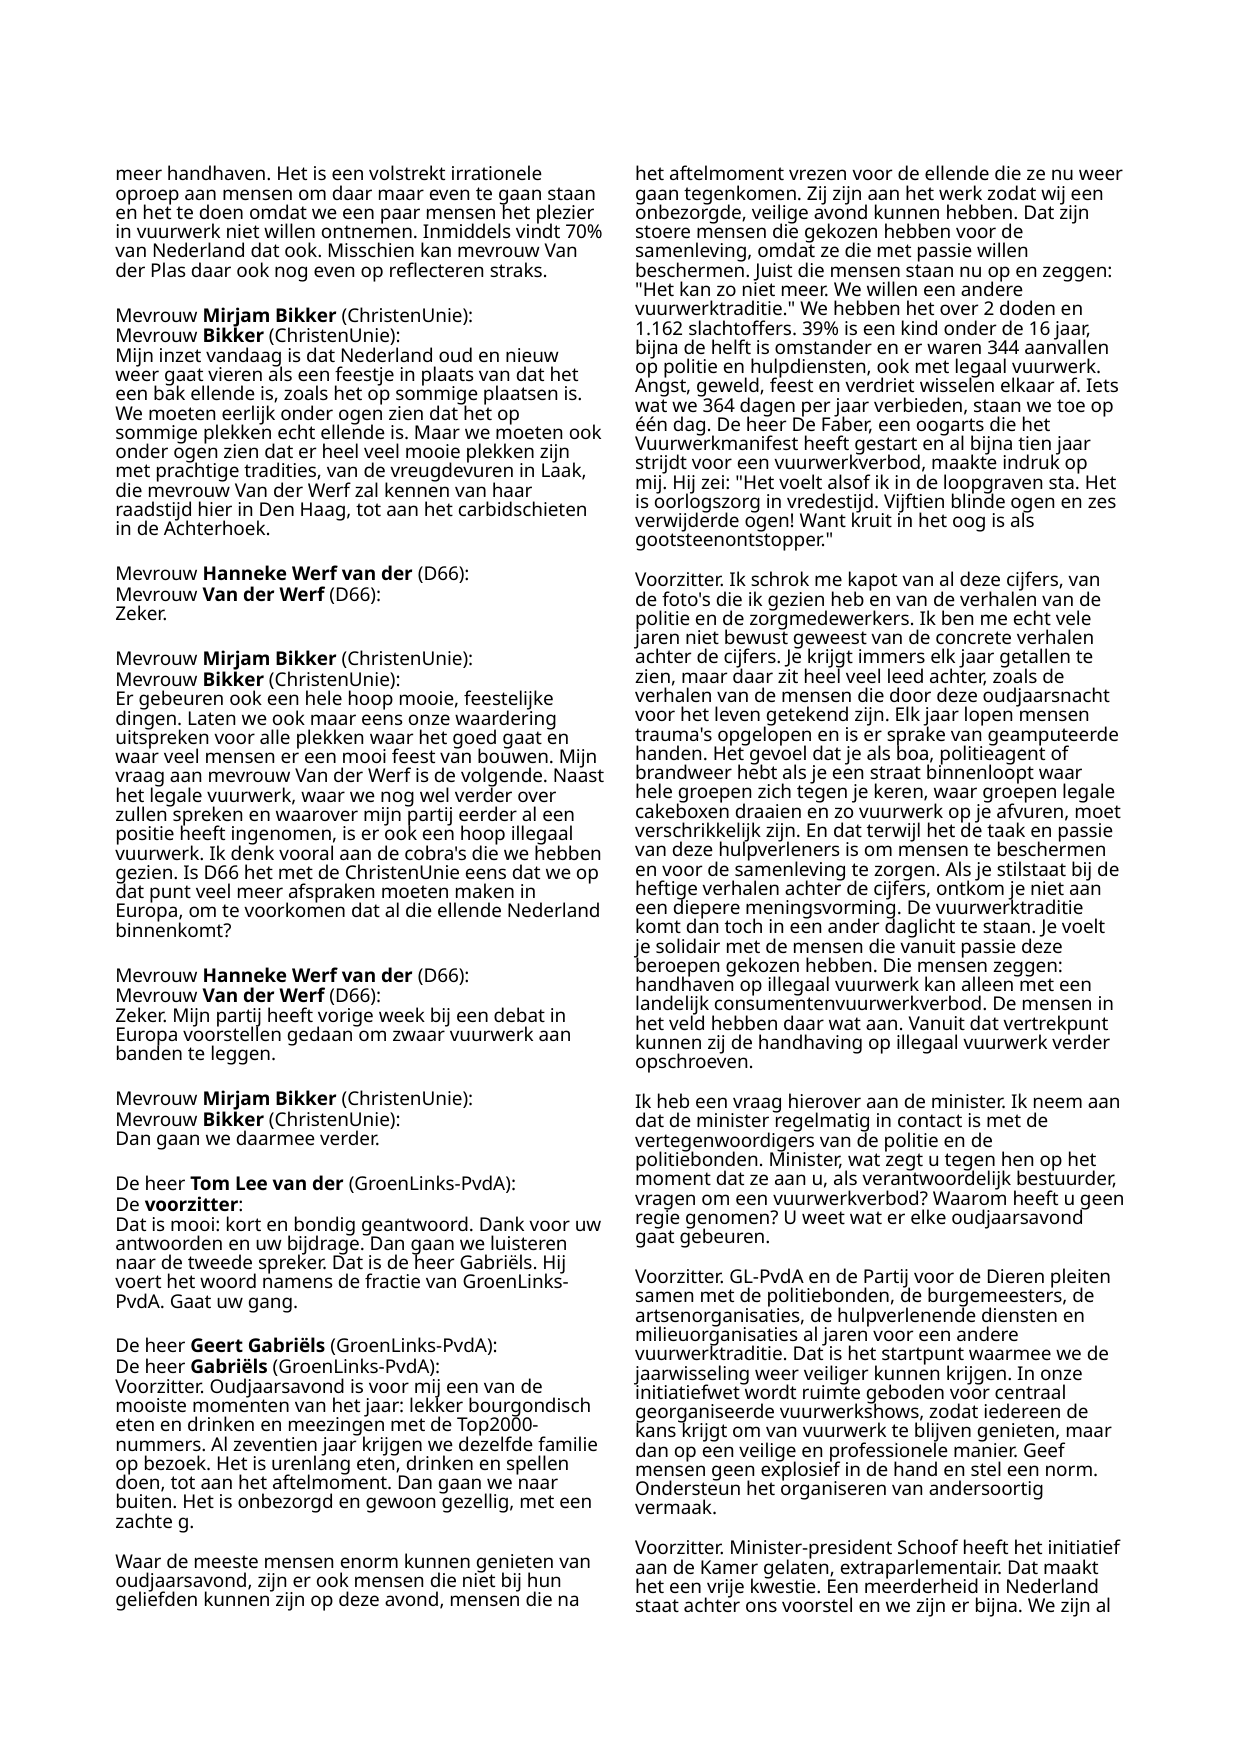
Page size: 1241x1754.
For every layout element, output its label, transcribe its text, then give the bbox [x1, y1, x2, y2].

text Voorzitter. GL-PvdA en de Partij voor de Dieren pleiten samen met de politiebonden, de burgemeesters, de artsenorganisaties, de hulpverlenende diensten en milieuorganisaties al jaren voor een andere vuurwerktraditie. Dat is het startpunt waarmee we de jaarwisseling weer veiliger kunnen krijgen. In onze initiatiefwet wordt ruimte geboden voor centraal georganiseerde vuurwerkshows, zodat iedereen de kans krijgt om van vuurwerk te blijven genieten, maar dan op een veilige en professionele manier. Geef mensen geen explosief in de hand en stel een norm. Ondersteun het organiseren van andersoortig vermaak. [635, 1268, 1125, 1519]
text Mevrouw Mirjam Bikker (ChristenUnie): [115, 645, 605, 671]
text meer handhaven. Het is een volstrekt irrationele oproep aan mensen om daar maar even te gaan staan en het te doen omdat we een paar mensen het plezier in vuurwerk niet willen ontnemen. Inmiddels vindt 70% van Nederland dat ook. Misschien kan mevrouw Van der Plas daar ook nog even op reflecteren straks. [115, 165, 605, 281]
text Voorzitter. Oudjaarsavond is voor mij een van de mooiste momenten van het jaar: lekker bourgondisch eten en drinken en meezingen met de Top2000-nummers. Al zeventien jaar krijgen we dezelfde familie op bezoek. Het is urenlang eten, drinken en spellen doen, tot aan het aftelmoment. Dan gaan we naar buiten. Het is onbezorgd en gewoon gezellig, met een zachte g. [115, 1378, 605, 1532]
text Mevrouw Bikker (ChristenUnie): [115, 1111, 605, 1130]
text Mevrouw Hanneke Werf van der (D66): [115, 560, 605, 586]
text Mevrouw Mirjam Bikker (ChristenUnie): [115, 302, 605, 327]
text Mijn inzet vandaag is dat Nederland oud en nieuw weer gaat vieren als een feestje in plaats van dat het een bak ellende is, zoals het op sommige plaatsen is. We moeten eerlijk onder ogen zien dat het op sommige plekken echt ellende is. Maar we moeten ook onder ogen zien dat er heel veel mooie plekken zijn met prachtige tradities, van de vreugdevuren in Laak, die mevrouw Van der Werf zal kennen van haar raadstijd hier in Den Haag, tot aan het carbidschieten in de Achterhoek. [115, 347, 605, 539]
text Mevrouw Mirjam Bikker (ChristenUnie): [115, 1085, 605, 1111]
text het aftelmoment vrezen voor de ellende die ze nu weer gaan tegenkomen. Zij zijn aan het werk zodat wij een onbezorgde, veilige avond kunnen hebben. Dat zijn stoere mensen die gekozen hebben voor de samenleving, omdat ze die met passie willen beschermen. Juist die mensen staan nu op en zeggen: "Het kan zo niet meer. We willen een andere vuurwerktraditie." We hebben het over 2 doden en 1.162 slachtoffers. 39% is een kind onder de 16 jaar, bijna de helft is omstander en er waren 344 aanvallen op politie en hulpdiensten, ook met legaal vuurwerk. Angst, geweld, feest en verdriet wisselen elkaar af. Iets wat we 364 dagen per jaar verbieden, staan we toe op één dag. De heer De Faber, een oogarts die het Vuurwerkmanifest heeft gestart en al bijna tien jaar strijdt voor een vuurwerkverbod, maakte indruk op mij. Hij zei: "Het voelt alsof ik in de loopgraven sta. Het is oorlogszorg in vredestijd. Vijftien blinde ogen en zes verwijderde ogen! Want kruit in het oog is als gootsteenontstopper." [635, 165, 1125, 551]
text Mevrouw Van der Werf (D66): [115, 987, 605, 1007]
text Voorzitter. Minister-president Schoof heeft het initiatief aan de Kamer gelaten, extraparlementair. Dat maakt het een vrije kwestie. Een meerderheid in Nederland staat achter ons voorstel en we zijn er bijna. We zijn al [635, 1539, 1125, 1616]
text De heer Geert Gabriëls (GroenLinks-PvdA): [115, 1333, 605, 1358]
text Dan gaan we daarmee verder. [115, 1130, 605, 1150]
text Voorzitter. Ik schrok me kapot van al deze cijfers, van de foto's die ik gezien heb en van de verhalen van de politie en de zorgmedewerkers. Ik ben me echt vele jaren niet bewust geweest van de concrete verhalen achter de cijfers. Je krijgt immers elk jaar getallen te zien, maar daar zit heel veel leed achter, zoals de verhalen van de mensen die door deze oudjaarsnacht voor het leven getekend zijn. Elk jaar lopen mensen trauma's opgelopen en is er sprake van geamputeerde handen. Het gevoel dat je als boa, politieagent of brandweer hebt als je een straat binnenloopt waar hele groepen zich tegen je keren, waar groepen legale cakeboxen draaien en zo vuurwerk op je afvuren, moet verschrikkelijk zijn. En dat terwijl het de taak en passie van deze hulpverleners is om mensen te beschermen en voor de samenleving te zorgen. Als je stilstaat bij de heftige verhalen achter de cijfers, ontkom je niet aan een diepere meningsvorming. De vuurwerktraditie komt dan toch in een ander daglicht te staan. Je voelt je solidair met de mensen die vanuit passie deze beroepen gekozen hebben. Die mensen zeggen: handhaven op illegaal vuurwerk kan alleen met een landelijk consumentenvuurwerkverbod. De mensen in het veld hebben daar wat aan. Vanuit dat vertrekpunt kunnen zij de handhaving op illegaal vuurwerk verder opschroeven. [635, 571, 1125, 1072]
text De heer Gabriëls (GroenLinks-PvdA): [115, 1358, 605, 1378]
text Zeker. Mijn partij heeft vorige week bij een debat in Europa voorstellen gedaan om zwaar vuurwerk aan banden te leggen. [115, 1007, 605, 1064]
text Mevrouw Van der Werf (D66): [115, 586, 605, 605]
text Dat is mooi: kort en bondig geantwoord. Dank voor uw antwoorden en uw bijdrage. Dan gaan we luisteren naar de tweede spreker. Dat is de heer Gabriëls. Hij voert het woord namens de fractie van GroenLinks-PvdA. Gaat uw gang. [115, 1216, 605, 1312]
text Mevrouw Bikker (ChristenUnie): [115, 671, 605, 690]
text De heer Tom Lee van der (GroenLinks-PvdA): [115, 1171, 605, 1196]
text Mevrouw Hanneke Werf van der (D66): [115, 962, 605, 987]
text De voorzitter: [115, 1196, 605, 1216]
text Ik heb een vraag hierover aan de minister. Ik neem aan dat de minister regelmatig in contact is met de vertegenwoordigers van de politie en de politiebonden. Minister, wat zegt u tegen hen op het moment dat ze aan u, als verantwoordelijk bestuurder, vragen om een vuurwerkverbod? Waarom heeft u geen regie genomen? U weet wat er elke oudjaarsavond gaat gebeuren. [635, 1093, 1125, 1247]
text Mevrouw Bikker (ChristenUnie): [115, 327, 605, 347]
text Er gebeuren ook een hele hoop mooie, feestelijke dingen. Laten we ook maar eens onze waardering uitspreken voor alle plekken waar het goed gaat en waar veel mensen er een mooi feest van bouwen. Mijn vraag aan mevrouw Van der Werf is de volgende. Naast het legale vuurwerk, waar we nog wel verder over zullen spreken en waarover mijn partij eerder al een positie heeft ingenomen, is er ook een hoop illegaal vuurwerk. Ik denk vooral aan de cobra's die we hebben gezien. Is D66 het met de ChristenUnie eens dat we op dat punt veel meer afspraken moeten maken in Europa, om te voorkomen dat al die ellende Nederland binnenkomt? [115, 690, 605, 941]
text Waar de meeste mensen enorm kunnen genieten van oudjaarsavond, zijn er ook mensen die niet bij hun geliefden kunnen zijn op deze avond, mensen die na [115, 1553, 605, 1610]
text Zeker. [115, 605, 605, 624]
